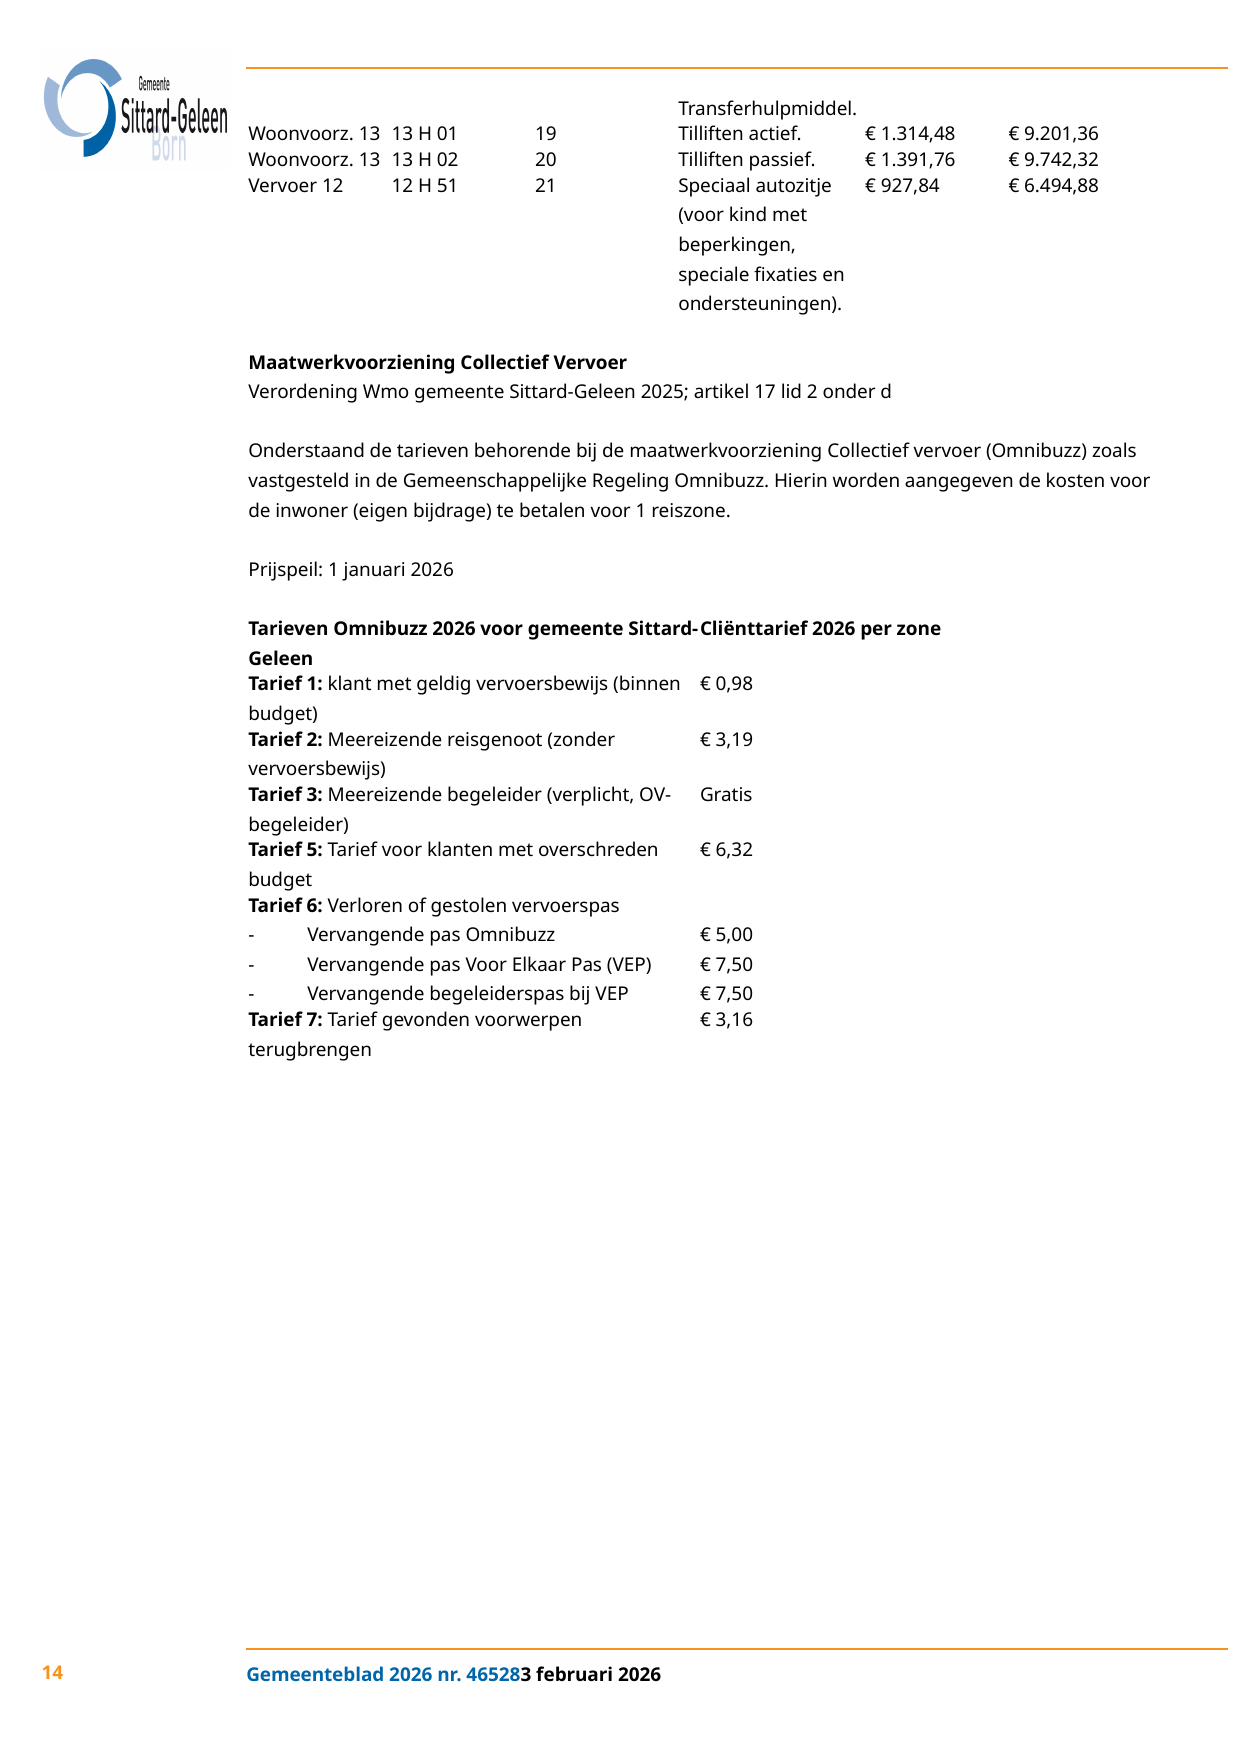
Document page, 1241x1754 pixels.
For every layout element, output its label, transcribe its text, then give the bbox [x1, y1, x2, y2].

table_cell Tarief 2: Meereizende reisgenoot (zonder vervoersbewijs) [248, 726, 700, 781]
table_cell € 3,19 [700, 726, 1152, 781]
table_cell 13 H 02 [391, 146, 535, 172]
text Verordening Wmo gemeente Sittard-Geleen 2025; artikel 17 lid 2 onder d [248, 378, 1152, 404]
table_cell Tarief 6: Verloren of gestolen vervoerspas Vervangende pas Omnibuzz Vervangende pas Voor Elkaar Pas (VEP) Vervangende begeleiderspas bij VEP [248, 892, 700, 1006]
table_cell € 6.494,88 [1008, 172, 1152, 316]
table_cell Woonvoorz. 13 [248, 146, 391, 172]
table_cell € 3,16 [700, 1006, 1152, 1062]
table_cell Speciaal autozitje (voor kind met beperkingen, speciale fixaties en ondersteuningen). [678, 172, 865, 316]
table_cell Vervoer 12 [248, 172, 391, 316]
table_cell Tilliften passief. [678, 146, 865, 172]
table_cell [1008, 95, 1152, 121]
table_cell € 927,84 [865, 172, 1008, 316]
table_cell 13 H 01 [391, 121, 535, 146]
table_cell € 1.314,48 [865, 121, 1008, 146]
table_cell Transferhulpmiddel. [678, 95, 865, 121]
table_cell Tarief 3: Meereizende begeleider (verplicht, OV-begeleider) [248, 781, 700, 836]
table_cell 20 [535, 146, 678, 172]
table_cell [248, 95, 391, 121]
table_cell Tarief 5: Tarief voor klanten met overschreden budget [248, 836, 700, 892]
text Prijspeil: 1 januari 2026 [248, 556, 1152, 582]
table_header Cliënttarief 2026 per zone [700, 615, 1152, 671]
table_cell [535, 95, 678, 121]
table_cell Gratis [700, 781, 1152, 836]
text Maatwerkvoorziening Collectief Vervoer [248, 349, 1152, 374]
table_cell [391, 95, 535, 121]
table_cell € 1.391,76 [865, 146, 1008, 172]
table_cell Woonvoorz. 13 [248, 121, 391, 146]
picture [41, 47, 231, 172]
table_cell € 9.742,32 [1008, 146, 1152, 172]
table_cell 21 [535, 172, 678, 316]
table_cell € 9.201,36 [1008, 121, 1152, 146]
table_cell [865, 95, 1008, 121]
table_cell € 5,00 € 7,50 € 7,50 [700, 892, 1152, 1006]
table_cell € 0,98 [700, 671, 1152, 726]
table_cell € 6,32 [700, 836, 1152, 892]
table_cell Tarief 1: klant met geldig vervoersbewijs (binnen budget) [248, 671, 700, 726]
table_header Tarieven Omnibuzz 2026 voor gemeente Sittard-Geleen [248, 615, 700, 671]
table_cell 12 H 51 [391, 172, 535, 316]
table_cell 19 [535, 121, 678, 146]
text Onderstaand de tarieven behorende bij de maatwerkvoorziening Collectief vervoer (Omnibuzz) zoals vastgesteld in de Gemeenschappelijke Regeling Omnibuzz. Hierin worden aangegeven de kosten voor de inwoner (eigen bijdrage) te betalen voor 1 reiszone. [248, 438, 1152, 522]
table_cell Tarief 7: Tarief gevonden voorwerpen terugbrengen [248, 1006, 700, 1062]
table_cell Tilliften actief. [678, 121, 865, 146]
